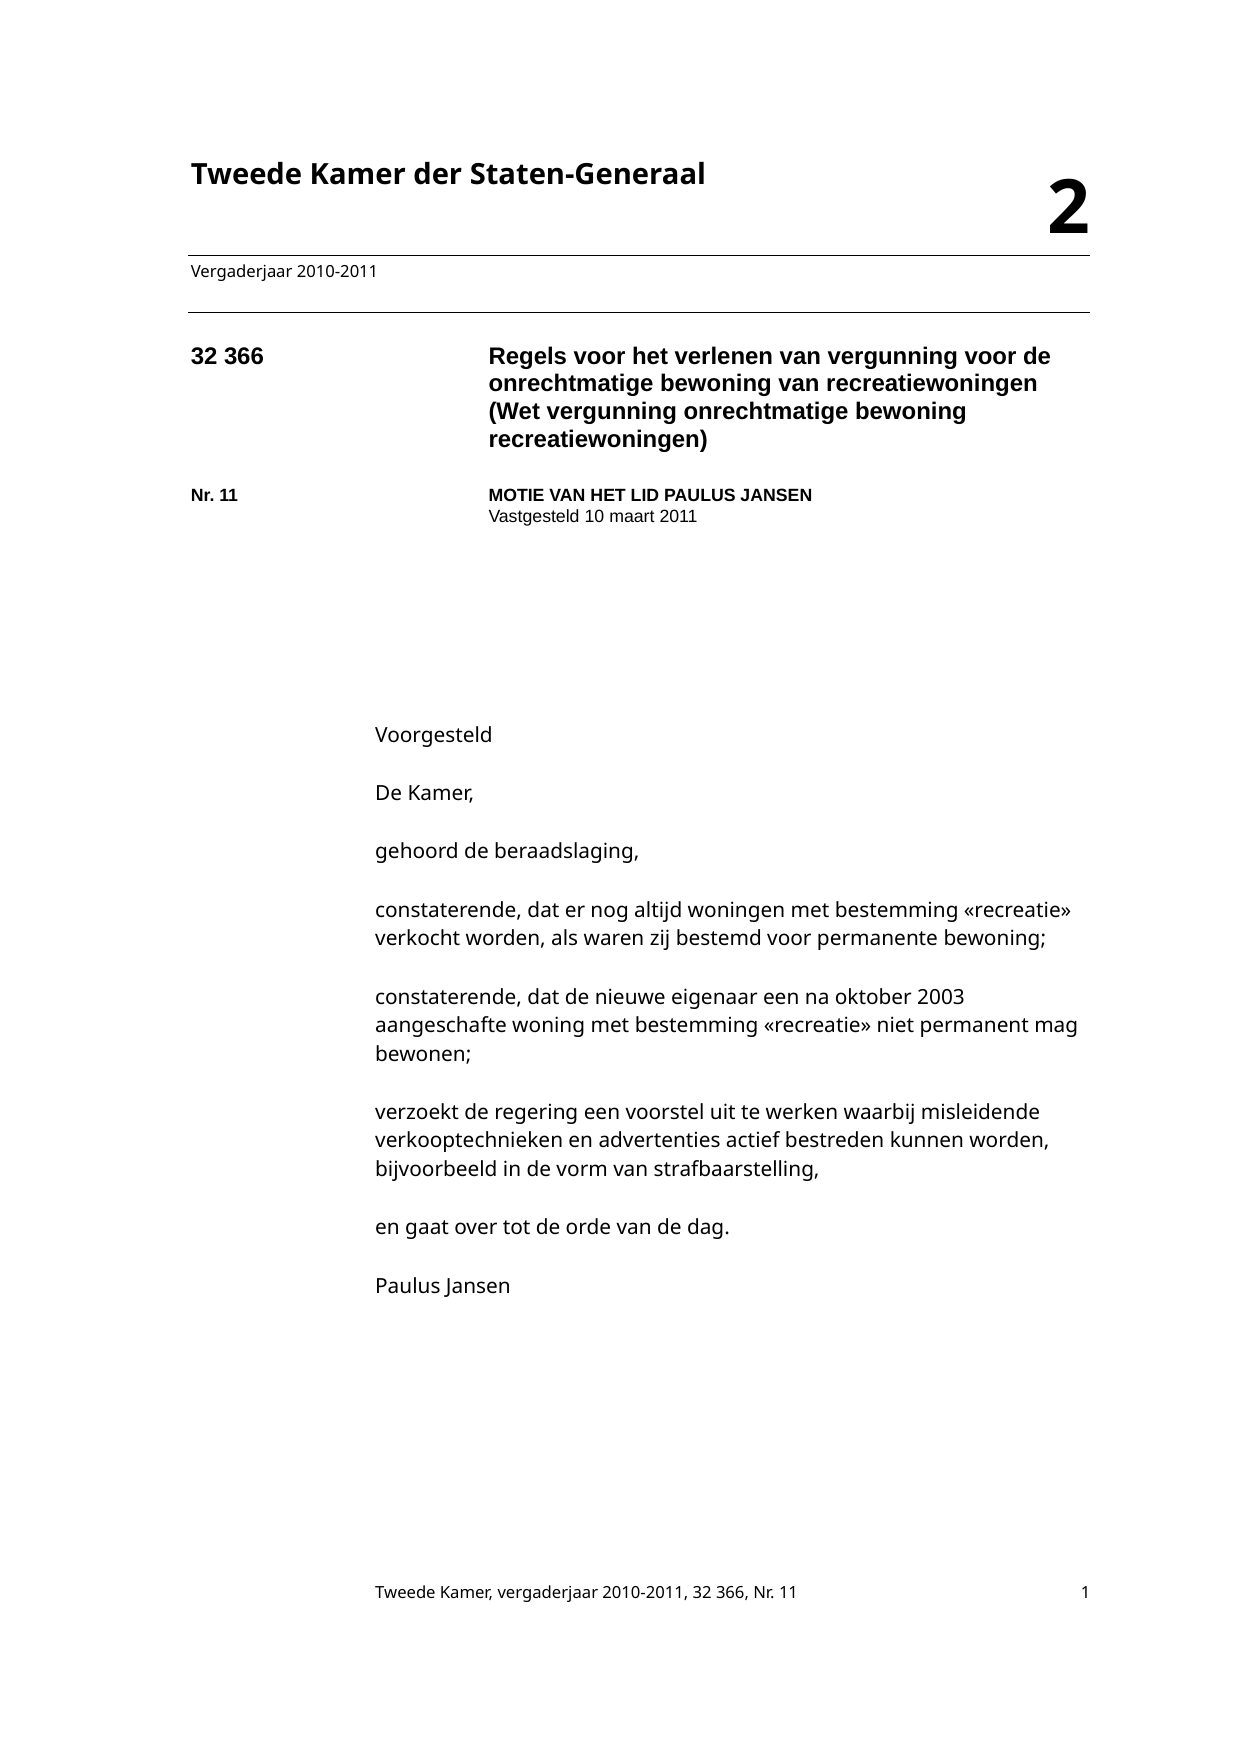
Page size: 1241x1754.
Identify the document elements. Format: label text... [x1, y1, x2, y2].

text en gaat over tot de orde van de dag. [375, 1212, 1090, 1241]
table_header Tweede Kamer der Staten-Generaal [188, 150, 909, 255]
table_cell 32 366 [188, 339, 485, 482]
text gehoord de beraadslaging, [375, 837, 1090, 865]
text Voorgesteld [375, 720, 1090, 748]
table_cell MOTIE VAN HET LID PAULUS JANSEN Vastgesteld 10 maart 2011 [485, 482, 1090, 601]
table_cell [188, 313, 485, 339]
table_header 2 [910, 150, 1090, 255]
table_cell Nr. 11 [188, 482, 485, 601]
text constaterende, dat er nog altijd woningen met bestemming «recreatie» verkocht worden, als waren zij bestemd voor permanente bewoning; [375, 895, 1090, 952]
text verzoekt de regering een voorstel uit te werken waarbij misleidende verkooptechnieken en advertenties actief bestreden kunnen worden, bijvoorbeeld in de vorm van strafbaarstelling, [375, 1097, 1090, 1182]
table_cell [485, 256, 1090, 312]
table_cell [485, 313, 1090, 339]
text De Kamer, [375, 778, 1090, 807]
table_cell Vergaderjaar 2010-2011 [188, 256, 485, 312]
text Paulus Jansen [375, 1271, 1090, 1299]
table_cell Regels voor het verlenen van vergunning voor de onrechtmatige bewoning van recreatiewoningen (Wet vergunning onrechtmatige bewoning recreatiewoningen) [485, 339, 1090, 482]
text constaterende, dat de nieuwe eigenaar een na oktober 2003 aangeschafte woning met bestemming «recreatie» niet permanent mag bewonen; [375, 982, 1090, 1067]
